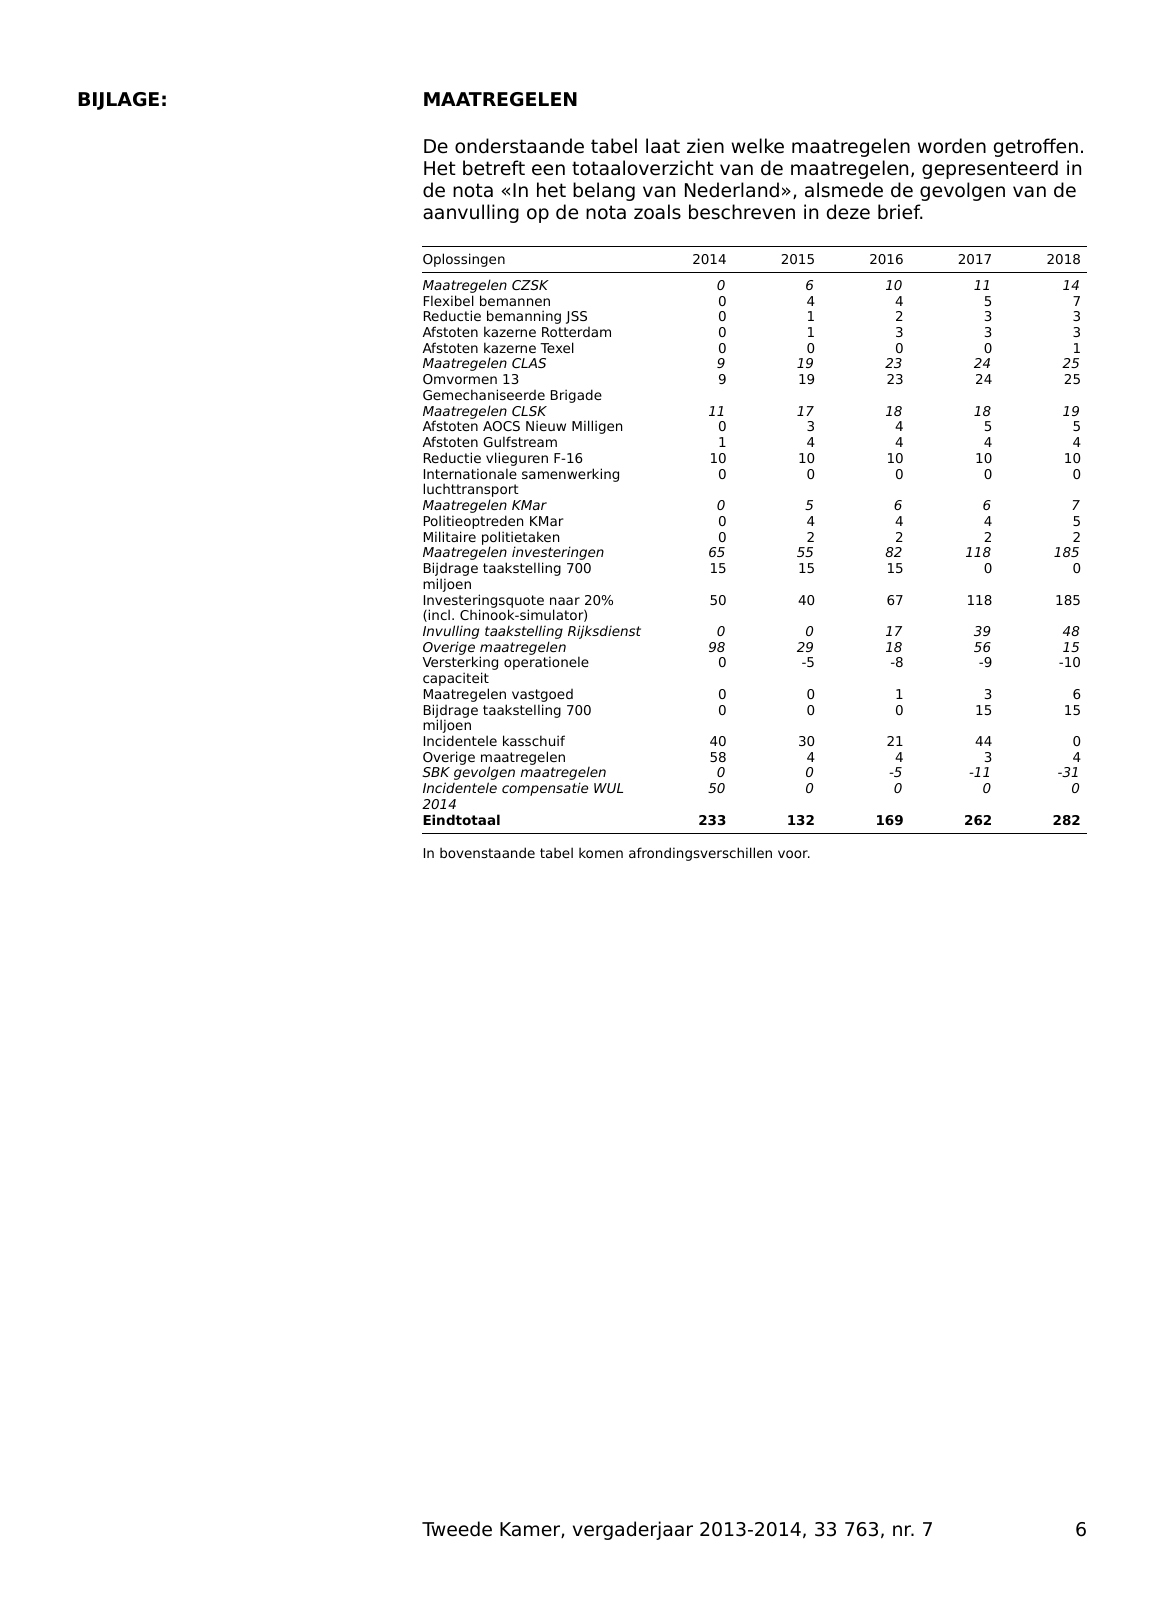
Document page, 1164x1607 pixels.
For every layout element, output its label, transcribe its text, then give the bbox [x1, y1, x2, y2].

table_cell 0 [644, 419, 732, 435]
table_cell Internationale samenwerking luchttransport [422, 466, 644, 498]
table_cell 7 [998, 498, 1087, 514]
table_cell 40 [732, 592, 821, 624]
table_cell Maatregelen CLAS [422, 356, 644, 372]
table_cell 3 [732, 419, 821, 435]
table_cell 11 [644, 404, 732, 419]
table_cell -9 [910, 655, 998, 687]
table_cell 0 [998, 466, 1087, 498]
table_cell 23 [821, 356, 909, 372]
table_cell 15 [998, 703, 1087, 734]
table_cell 1 [644, 435, 732, 451]
table_cell Reductie bemanning JSS [422, 309, 644, 325]
table_cell 4 [998, 750, 1087, 765]
table_cell 4 [732, 750, 821, 765]
table_cell 0 [644, 466, 732, 498]
table_cell Militaire politietaken [422, 529, 644, 545]
table_cell Omvormen 13 Gemechaniseerde Brigade [422, 372, 644, 403]
table_cell 2 [821, 529, 909, 545]
table_cell 6 [732, 273, 821, 293]
table_cell 9 [644, 372, 732, 403]
table_cell 1 [732, 325, 821, 341]
table_header 2015 [732, 247, 821, 272]
table_cell 15 [644, 561, 732, 592]
table_cell 0 [644, 655, 732, 687]
table_cell 3 [821, 325, 909, 341]
table_cell Maatregelen KMar [422, 498, 644, 514]
table_cell 0 [998, 781, 1087, 812]
table_cell 0 [732, 341, 821, 356]
table_cell -10 [998, 655, 1087, 687]
table_cell Politieoptreden KMar [422, 514, 644, 529]
table_cell 233 [644, 813, 732, 833]
table_cell 4 [821, 750, 909, 765]
table_cell -5 [821, 765, 909, 781]
text De onderstaande tabel laat zien welke maatregelen worden getroffen. Het betreft een totaaloverzicht van de maatregelen, gepresenteerd in de nota «In het belang van Nederland», alsmede de gevolgen van de aanvulling op de nota zoals beschreven in deze brief. [422, 136, 1087, 224]
table_cell Afstoten kazerne Texel [422, 341, 644, 356]
table_cell 0 [910, 341, 998, 356]
table_cell 0 [732, 687, 821, 702]
table_cell 118 [910, 545, 998, 561]
table_cell 19 [732, 372, 821, 403]
table_cell 0 [644, 325, 732, 341]
table_cell 10 [821, 451, 909, 466]
table_header 2016 [821, 247, 909, 272]
table_cell 39 [910, 624, 998, 639]
table_cell 0 [644, 624, 732, 639]
table_cell 4 [910, 435, 998, 451]
table_cell 0 [732, 703, 821, 734]
table_cell 14 [998, 273, 1087, 293]
table_cell 0 [644, 273, 732, 293]
table_cell Overige maatregelen [422, 640, 644, 655]
table_header 2017 [910, 247, 998, 272]
table_cell 55 [732, 545, 821, 561]
table_cell Maatregelen investeringen [422, 545, 644, 561]
table_cell 0 [732, 781, 821, 812]
table_cell 25 [998, 372, 1087, 403]
table_header 2014 [644, 247, 732, 272]
table_cell 0 [821, 341, 909, 356]
table_cell 10 [998, 451, 1087, 466]
table_cell 0 [821, 781, 909, 812]
table_cell Overige maatregelen [422, 750, 644, 765]
table_cell 3 [910, 687, 998, 702]
table_cell 1 [998, 341, 1087, 356]
table_cell 50 [644, 592, 732, 624]
table_cell -5 [732, 655, 821, 687]
table_cell 0 [910, 781, 998, 812]
table_cell 0 [732, 765, 821, 781]
table_cell 6 [821, 498, 909, 514]
table_cell 44 [910, 734, 998, 749]
table_cell Reductie vlieguren F-16 [422, 451, 644, 466]
table_cell 18 [821, 404, 909, 419]
table_cell 0 [644, 765, 732, 781]
table_cell 15 [998, 640, 1087, 655]
table_cell Maatregelen vastgoed [422, 687, 644, 702]
table_cell 3 [998, 309, 1087, 325]
table_cell 6 [998, 687, 1087, 702]
table_cell 3 [998, 325, 1087, 341]
table_cell 0 [821, 703, 909, 734]
table_cell 4 [732, 294, 821, 309]
table_cell 0 [998, 561, 1087, 592]
table_cell Maatregelen CZSK [422, 273, 644, 293]
table_cell 0 [644, 529, 732, 545]
table_cell 10 [644, 451, 732, 466]
table_cell Incidentele compensatie WUL 2014 [422, 781, 644, 812]
table_cell 48 [998, 624, 1087, 639]
table_cell 17 [732, 404, 821, 419]
table_cell -8 [821, 655, 909, 687]
table_cell 5 [910, 419, 998, 435]
table_cell -11 [910, 765, 998, 781]
table_cell 0 [644, 341, 732, 356]
table_cell 56 [910, 640, 998, 655]
table_cell 0 [821, 466, 909, 498]
table_cell 1 [732, 309, 821, 325]
table_cell 67 [821, 592, 909, 624]
table_cell SBK gevolgen maatregelen [422, 765, 644, 781]
table_cell Versterking operationele capaciteit [422, 655, 644, 687]
table_cell 10 [821, 273, 909, 293]
table_cell Maatregelen CLSK [422, 404, 644, 419]
table_cell 82 [821, 545, 909, 561]
table_cell 3 [910, 309, 998, 325]
table_cell -31 [998, 765, 1087, 781]
table_cell 0 [732, 466, 821, 498]
table_cell 132 [732, 813, 821, 833]
table_cell 19 [732, 356, 821, 372]
table_cell 24 [910, 372, 998, 403]
table_cell 0 [998, 734, 1087, 749]
table_cell 18 [821, 640, 909, 655]
table_cell 262 [910, 813, 998, 833]
table_header Oplossingen [422, 247, 644, 272]
table_cell 50 [644, 781, 732, 812]
table_cell 7 [998, 294, 1087, 309]
table_cell 21 [821, 734, 909, 749]
table_cell 0 [644, 309, 732, 325]
table_cell 29 [732, 640, 821, 655]
table_cell 169 [821, 813, 909, 833]
table_cell Bijdrage taakstelling 700 miljoen [422, 703, 644, 734]
table_cell 0 [644, 294, 732, 309]
table_cell Invulling taakstelling Rijksdienst [422, 624, 644, 639]
table_cell 9 [644, 356, 732, 372]
table_cell 0 [644, 498, 732, 514]
table_cell 17 [821, 624, 909, 639]
table_cell 5 [998, 419, 1087, 435]
table_cell 118 [910, 592, 998, 624]
table_cell Eindtotaal [422, 813, 644, 833]
table_cell 15 [732, 561, 821, 592]
table_cell 65 [644, 545, 732, 561]
table_cell 10 [910, 451, 998, 466]
table_cell 98 [644, 640, 732, 655]
table_cell Afstoten Gulfstream [422, 435, 644, 451]
table_cell 5 [732, 498, 821, 514]
table_cell 40 [644, 734, 732, 749]
table_cell Afstoten kazerne Rotterdam [422, 325, 644, 341]
subtitle BIJLAGE: MAATREGELEN [77, 89, 1087, 111]
table_cell 4 [821, 435, 909, 451]
table_cell 18 [910, 404, 998, 419]
table_cell 30 [732, 734, 821, 749]
table_cell 24 [910, 356, 998, 372]
table_cell Flexibel bemannen [422, 294, 644, 309]
table_cell 6 [910, 498, 998, 514]
table_cell 10 [732, 451, 821, 466]
table_cell 4 [821, 294, 909, 309]
table_cell 282 [998, 813, 1087, 833]
table_cell In bovenstaande tabel komen afrondingsverschillen voor. [422, 834, 1087, 861]
table_cell 23 [821, 372, 909, 403]
table_cell 4 [821, 419, 909, 435]
table_cell 0 [644, 514, 732, 529]
table_cell 4 [998, 435, 1087, 451]
table_cell 0 [644, 703, 732, 734]
table_cell 58 [644, 750, 732, 765]
table_cell 4 [732, 435, 821, 451]
table_cell 2 [910, 529, 998, 545]
table_cell 19 [998, 404, 1087, 419]
table_cell 1 [821, 687, 909, 702]
table_cell 2 [998, 529, 1087, 545]
table_cell 0 [732, 624, 821, 639]
table_cell 5 [910, 294, 998, 309]
table_cell 15 [910, 703, 998, 734]
table_cell 185 [998, 545, 1087, 561]
table_cell 25 [998, 356, 1087, 372]
table_cell Afstoten AOCS Nieuw Milligen [422, 419, 644, 435]
table_cell 2 [821, 309, 909, 325]
table_cell 4 [732, 514, 821, 529]
table_cell Investeringsquote naar 20% (incl. Chinook-simulator) [422, 592, 644, 624]
table_cell 4 [821, 514, 909, 529]
table_cell 3 [910, 750, 998, 765]
table_cell 2 [732, 529, 821, 545]
table_cell 185 [998, 592, 1087, 624]
table_cell 15 [821, 561, 909, 592]
table_cell 3 [910, 325, 998, 341]
table_cell 4 [910, 514, 998, 529]
table_cell Incidentele kasschuif [422, 734, 644, 749]
table_cell Bijdrage taakstelling 700 miljoen [422, 561, 644, 592]
table_cell 11 [910, 273, 998, 293]
table_cell 0 [910, 466, 998, 498]
table_header 2018 [998, 247, 1087, 272]
table_cell 0 [644, 687, 732, 702]
table_cell 5 [998, 514, 1087, 529]
table_cell 0 [910, 561, 998, 592]
